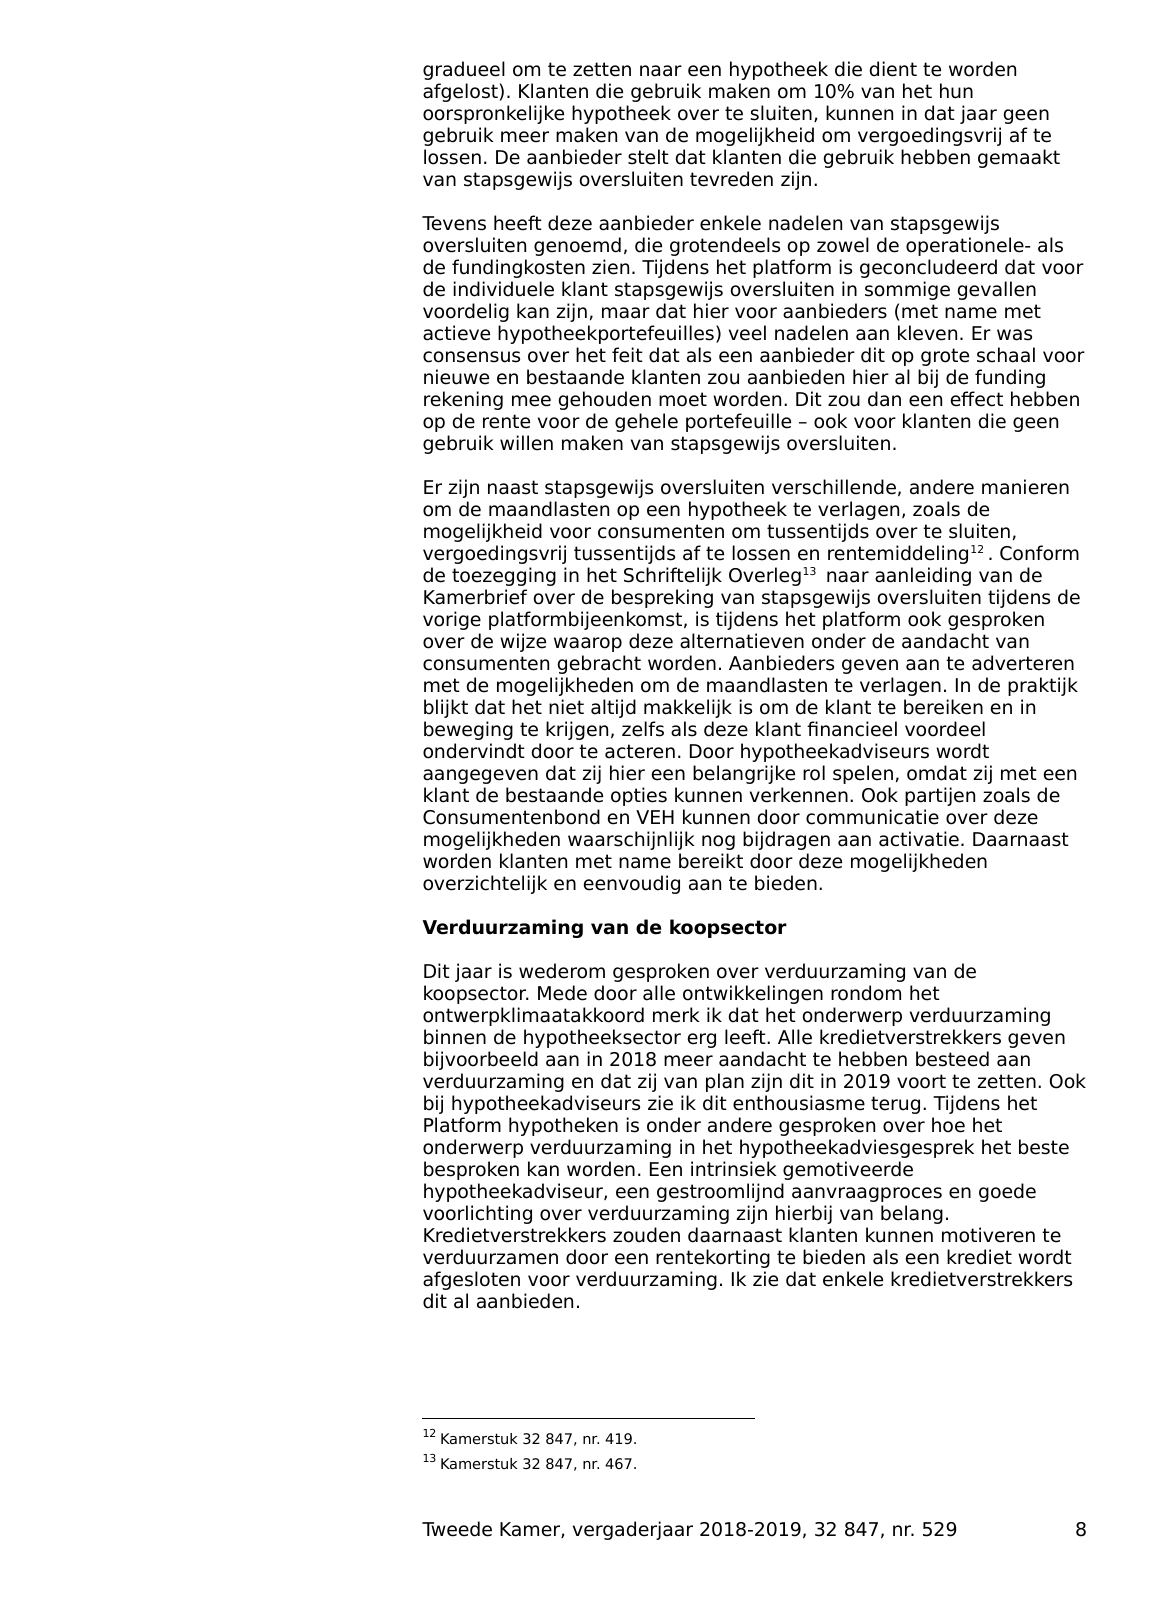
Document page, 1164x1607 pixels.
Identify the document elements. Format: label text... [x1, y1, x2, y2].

text Dit jaar is wederom gesproken over verduurzaming van de koopsector. Mede door alle ontwikkelingen rondom het ontwerpklimaatakkoord merk ik dat het onderwerp verduurzaming binnen de hypotheeksector erg leeft. Alle kredietverstrekkers geven bijvoorbeeld aan in 2018 meer aandacht te hebben besteed aan verduurzaming en dat zij van plan zijn dit in 2019 voort te zetten. Ook bij hypotheekadviseurs zie ik dit enthousiasme terug. Tijdens het Platform hypotheken is onder andere gesproken over hoe het onderwerp verduurzaming in het hypotheekadviesgesprek het beste besproken kan worden. Een intrinsiek gemotiveerde hypotheekadviseur, een gestroomlijnd aanvraagproces en goede voorlichting over verduurzaming zijn hierbij van belang. Kredietverstrekkers zouden daarnaast klanten kunnen motiveren te verduurzamen door een rentekorting te bieden als een krediet wordt afgesloten voor verduurzaming. Ik zie dat enkele kredietverstrekkers dit al aanbieden. [422, 961, 1087, 1313]
subtitle Verduurzaming van de koopsector [422, 917, 1087, 939]
text Kamerstuk 32 847, nr. 419. [422, 1427, 1087, 1449]
text Er zijn naast stapsgewijs oversluiten verschillende, andere manieren om de maandlasten op een hypotheek te verlagen, zoals de mogelijkheid voor consumenten om tussentijds over te sluiten, vergoedingsvrij tussentijds af te lossen en rentemiddeling. Conform de toezegging in het Schriftelijk Overleg naar aanleiding van de Kamerbrief over de bespreking van stapsgewijs oversluiten tijdens de vorige platformbijeenkomst, is tijdens het platform ook gesproken over de wijze waarop deze alternatieven onder de aandacht van consumenten gebracht worden. Aanbieders geven aan te adverteren met de mogelijkheden om de maandlasten te verlagen. In de praktijk blijkt dat het niet altijd makkelijk is om de klant te bereiken en in beweging te krijgen, zelfs als deze klant financieel voordeel ondervindt door te acteren. Door hypotheekadviseurs wordt aangegeven dat zij hier een belangrijke rol spelen, omdat zij met een klant de bestaande opties kunnen verkennen. Ook partijen zoals de Consumentenbond en VEH kunnen door communicatie over deze mogelijkheden waarschijnlijk nog bijdragen aan activatie. Daarnaast worden klanten met name bereikt door deze mogelijkheden overzichtelijk en eenvoudig aan te bieden. [422, 477, 1087, 895]
text gradueel om te zetten naar een hypotheek die dient te worden afgelost). Klanten die gebruik maken om 10% van het hun oorspronkelijke hypotheek over te sluiten, kunnen in dat jaar geen gebruik meer maken van de mogelijkheid om vergoedingsvrij af te lossen. De aanbieder stelt dat klanten die gebruik hebben gemaakt van stapsgewijs oversluiten tevreden zijn. [422, 59, 1087, 191]
text Tevens heeft deze aanbieder enkele nadelen van stapsgewijs oversluiten genoemd, die grotendeels op zowel de operationele- als de fundingkosten zien. Tijdens het platform is geconcludeerd dat voor de individuele klant stapsgewijs oversluiten in sommige gevallen voordelig kan zijn, maar dat hier voor aanbieders (met name met actieve hypotheekportefeuilles) veel nadelen aan kleven. Er was consensus over het feit dat als een aanbieder dit op grote schaal voor nieuwe en bestaande klanten zou aanbieden hier al bij de funding rekening mee gehouden moet worden. Dit zou dan een effect hebben op de rente voor de gehele portefeuille – ook voor klanten die geen gebruik willen maken van stapsgewijs oversluiten. [422, 213, 1087, 455]
text Kamerstuk 32 847, nr. 467. [422, 1452, 1087, 1474]
